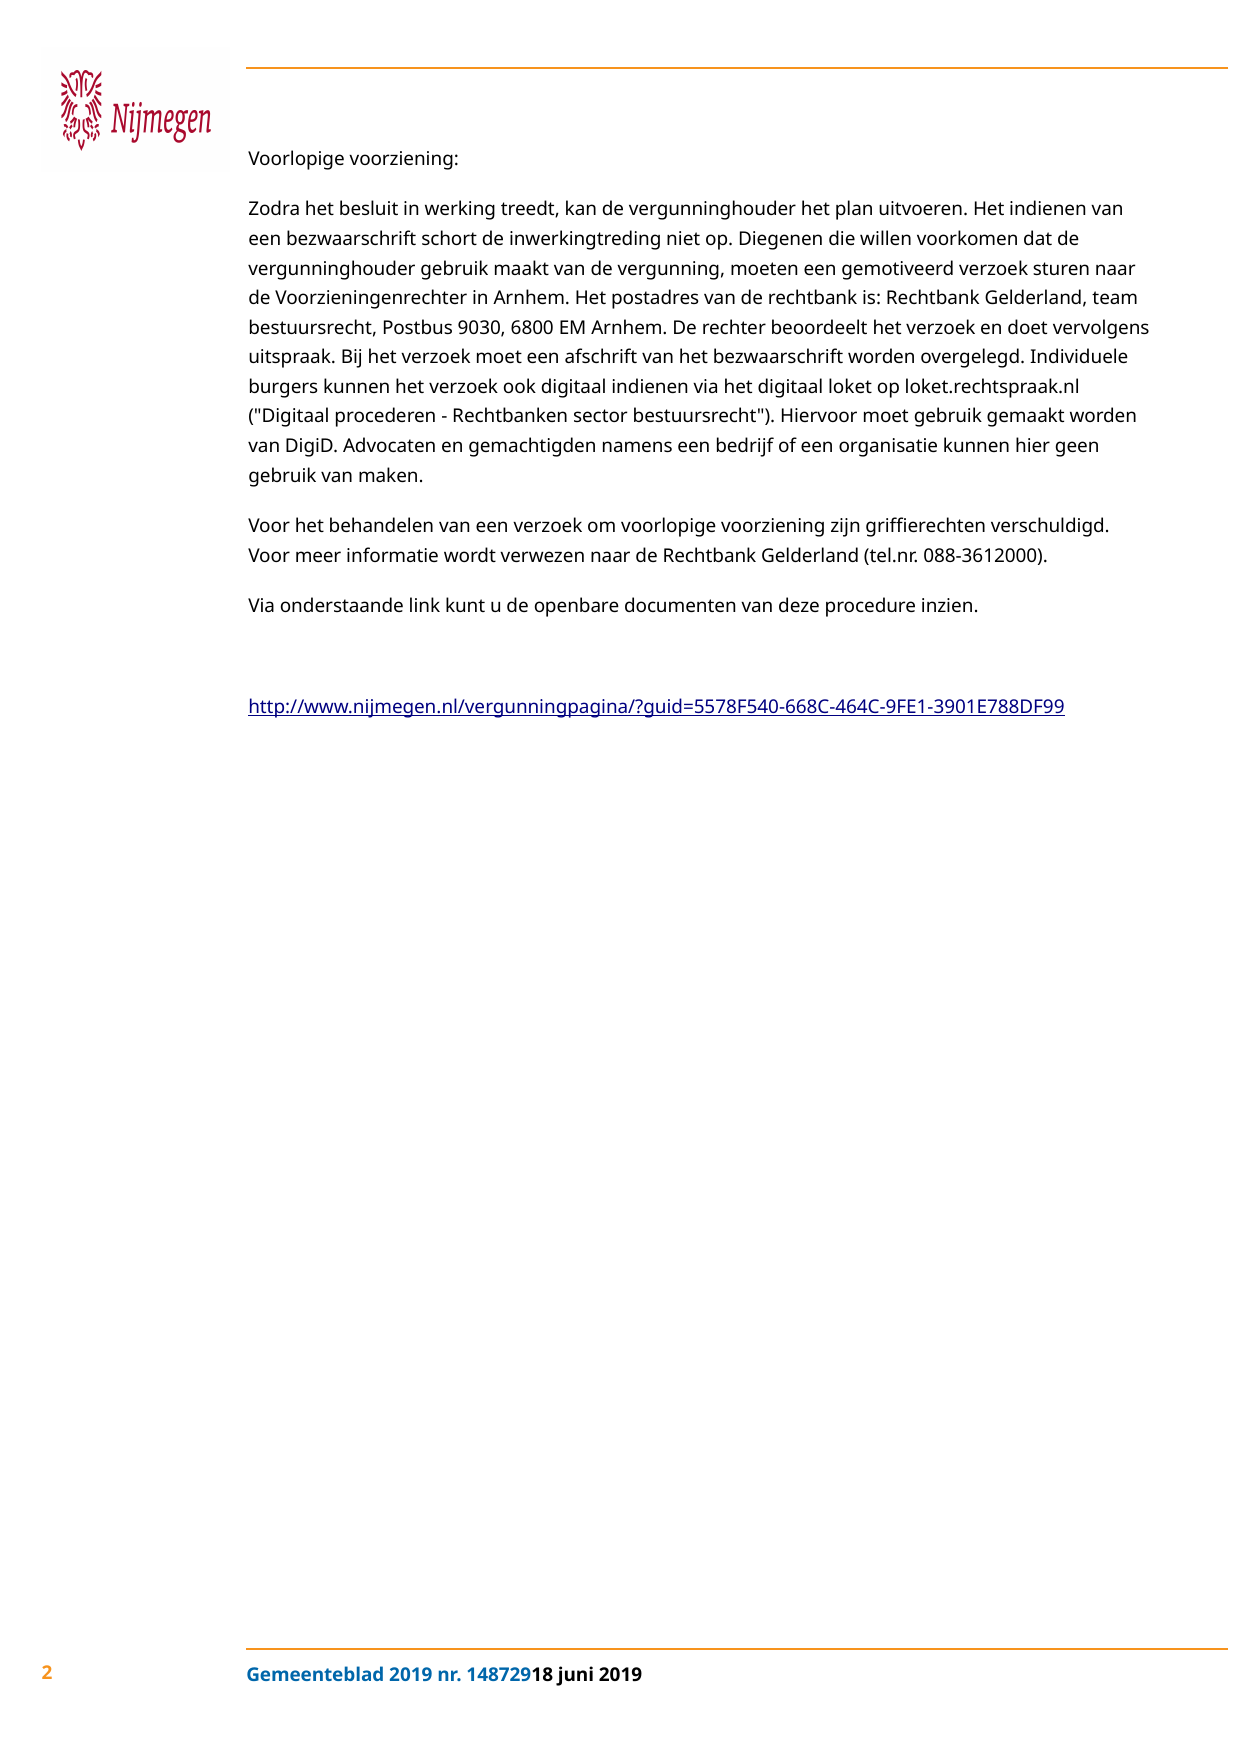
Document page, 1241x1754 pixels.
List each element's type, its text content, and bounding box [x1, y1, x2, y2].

text Voorlopige voorziening: [248, 145, 1152, 171]
text Voor het behandelen van een verzoek om voorlopige voorziening zijn griffierechten verschuldigd. Voor meer informatie wordt verwezen naar de Rechtbank Gelderland (tel.nr. 088-3612000). [248, 512, 1152, 568]
text Via onderstaande link kunt u de openbare documenten van deze procedure inzien. [248, 592, 1152, 618]
text http://www.nijmegen.nl/vergunningpagina/?guid=5578F540-668C-464C-9FE1-3901E788DF99 [248, 693, 1152, 719]
picture [41, 47, 231, 172]
text Zodra het besluit in werking treedt, kan de vergunninghouder het plan uitvoeren. Het indienen van een bezwaarschrift schort de inwerkingtreding niet op. Diegenen die willen voorkomen dat de vergunninghouder gebruik maakt van de vergunning, moeten een gemotiveerd verzoek sturen naar de Voorzieningenrechter in Arnhem. Het postadres van de rechtbank is: Rechtbank Gelderland, team bestuursrecht, Postbus 9030, 6800 EM Arnhem. De rechter beoordeelt het verzoek en doet vervolgens uitspraak. Bij het verzoek moet een afschrift van het bezwaarschrift worden overgelegd. Individuele burgers kunnen het verzoek ook digitaal indienen via het digitaal loket op loket.rechtspraak.nl ("Digitaal procederen - Rechtbanken sector bestuursrecht"). Hiervoor moet gebruik gemaakt worden van DigiD. Advocaten en gemachtigden namens een bedrijf of een organisatie kunnen hier geen gebruik van maken. [248, 196, 1152, 488]
